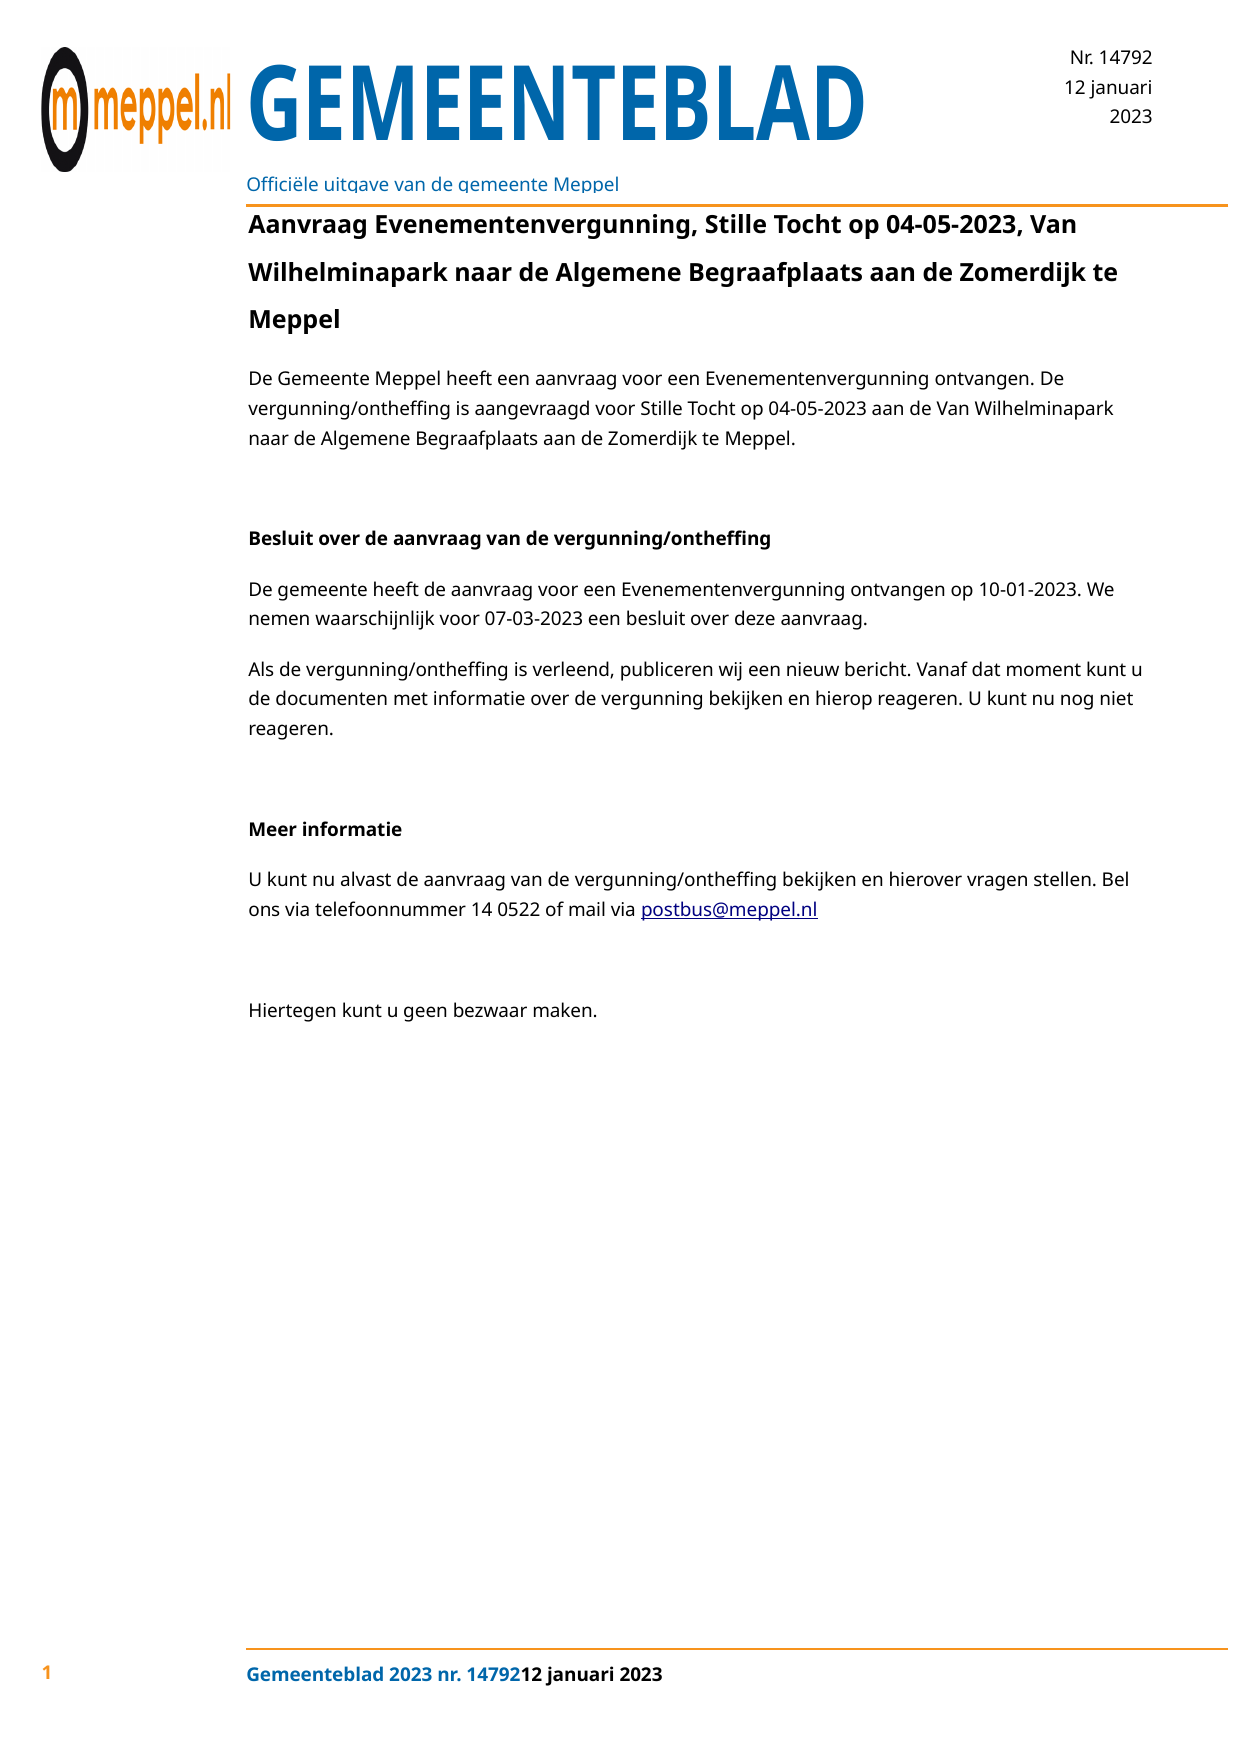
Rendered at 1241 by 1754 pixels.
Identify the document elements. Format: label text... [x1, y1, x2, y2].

text Besluit over de aanvraag van de vergunning/ontheffing [248, 526, 1152, 551]
text De gemeente heeft de aanvraag voor een Evenementenvergunning ontvangen op 10-01-2023. We nemen waarschijnlijk voor 07-03-2023 een besluit over deze aanvraag. [248, 576, 1152, 631]
text Hiertegen kunt u geen bezwaar maken. [248, 997, 1152, 1022]
text Aanvraag Evenementenvergunning, Stille Tocht op 04-05-2023, Van Wilhelminapark naar de Algemene Begraafplaats aan de Zomerdijk te Meppel [248, 207, 1152, 336]
text Meer informatie [248, 816, 1152, 842]
text Als de vergunning/ontheffing is verleend, publiceren wij een nieuw bericht. Vanaf dat moment kunt u de documenten met informatie over de vergunning bekijken en hierop reageren. U kunt nu nog niet reageren. [248, 656, 1152, 741]
text U kunt nu alvast de aanvraag van de vergunning/ontheffing bekijken en hierover vragen stellen. Bel ons via telefoonnummer 14 0522 of mail via postbus@meppel.nl [248, 866, 1152, 922]
text De Gemeente Meppel heeft een aanvraag voor een Evenementenvergunning ontvangen. De vergunning/ontheffing is aangevraagd voor Stille Tocht op 04-05-2023 aan de Van Wilhelminapark naar de Algemene Begraafplaats aan de Zomerdijk te Meppel. [248, 366, 1152, 450]
picture [41, 47, 231, 172]
